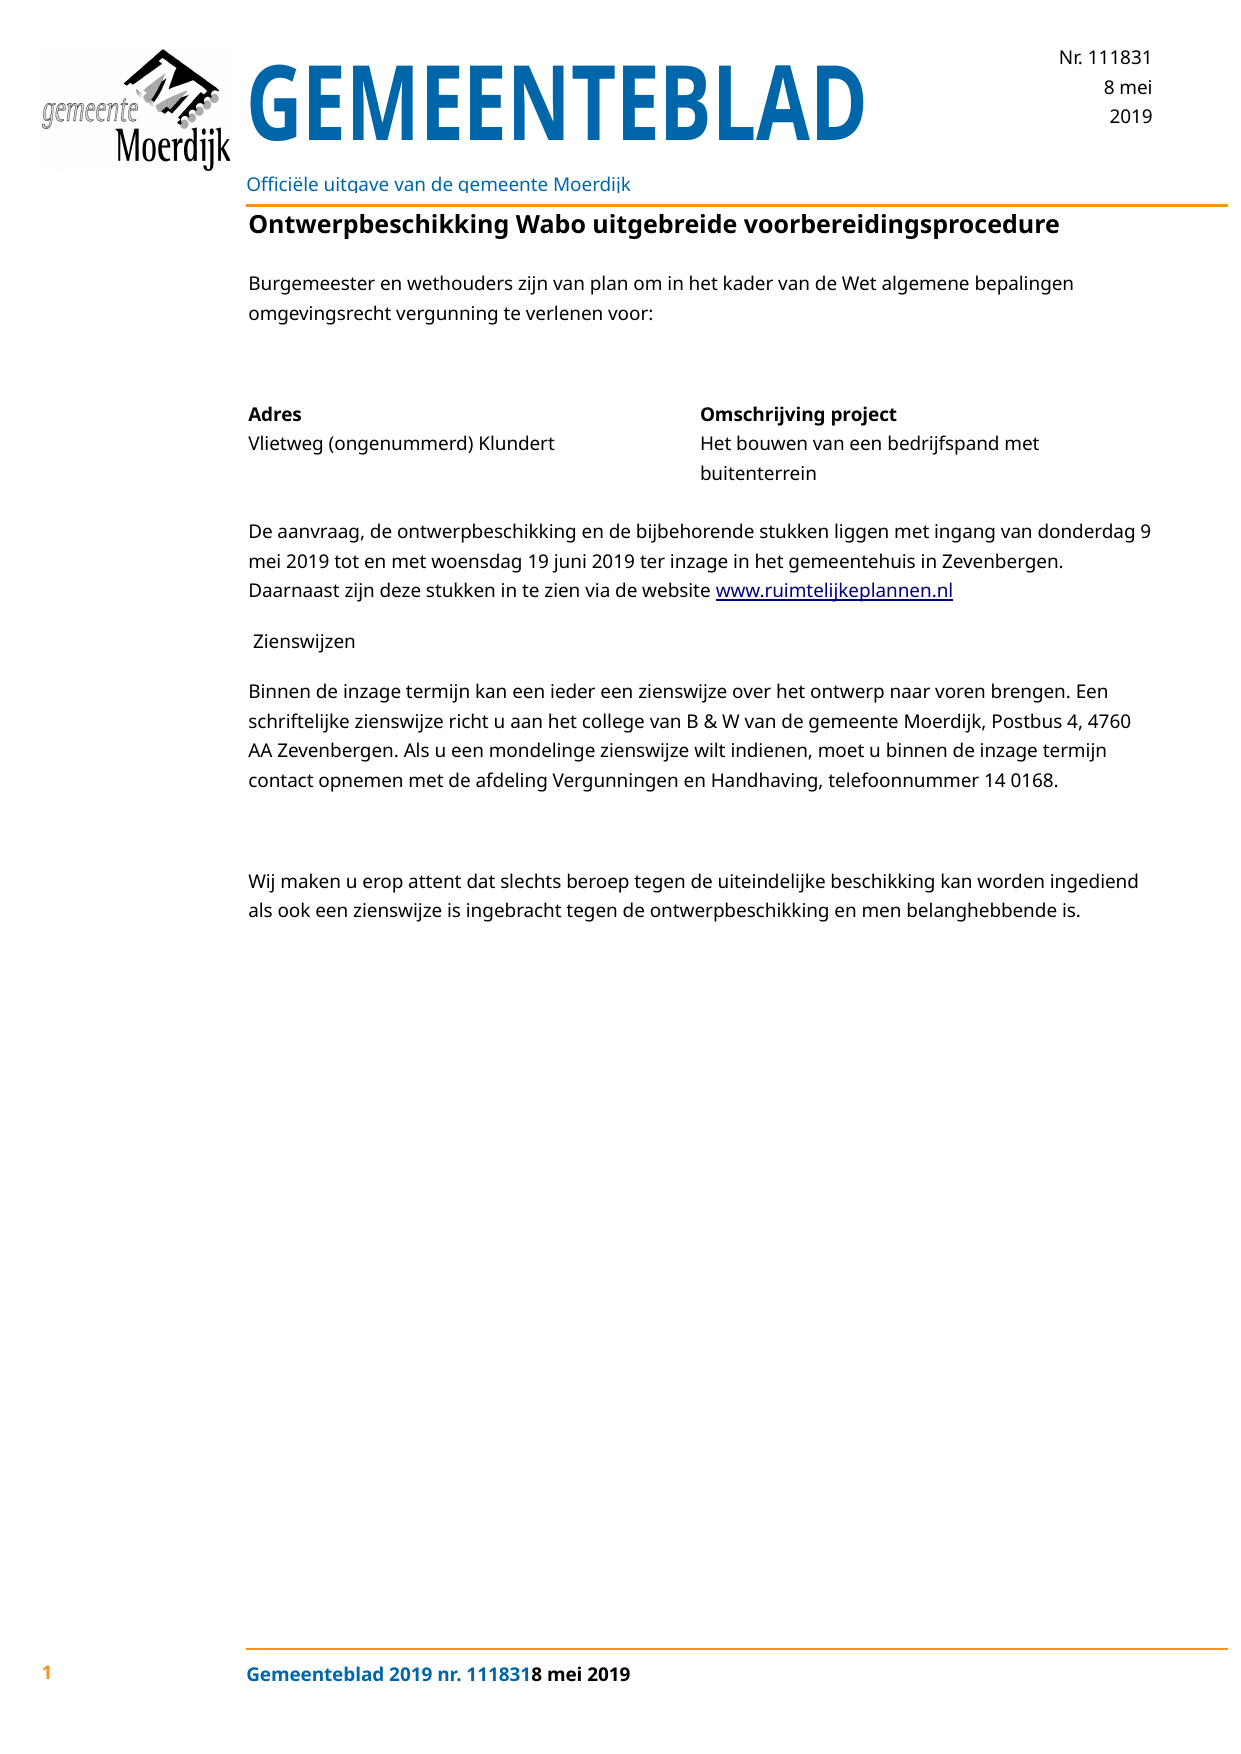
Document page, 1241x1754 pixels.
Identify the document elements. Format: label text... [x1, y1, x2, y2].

table_header Omschrijving project Het bouwen van een bedrijfspand met buitenterrein [700, 401, 1152, 515]
text Wij maken u erop attent dat slechts beroep tegen de uiteindelijke beschikking kan worden ingediend als ook een zienswijze is ingebracht tegen de ontwerpbeschikking en men belanghebbende is. [248, 868, 1152, 923]
text Ontwerpbeschikking Wabo uitgebreide voorbereidingsprocedure [248, 207, 1152, 241]
text De aanvraag, de ontwerpbeschikking en de bijbehorende stukken liggen met ingang van donderdag 9 mei 2019 tot en met woensdag 19 juni 2019 ter inzage in het gemeentehuis in Zevenbergen. Daarnaast zijn deze stukken in te zien via de website www.ruimtelijkeplannen.nl [248, 518, 1152, 603]
picture [41, 47, 231, 172]
text Binnen de inzage termijn kan een ieder een zienswijze over het ontwerp naar voren brengen. Een schriftelijke zienswijze richt u aan het college van B & W van de gemeente Moerdijk, Postbus 4, 4760 AA Zevenbergen. Als u een mondelinge zienswijze wilt indienen, moet u binnen de inzage termijn contact opnemen met de afdeling Vergunningen en Handhaving, telefoonnummer 14 0168. [248, 678, 1152, 793]
text Zienswijzen [248, 628, 1152, 654]
text Burgemeester en wethouders zijn van plan om in het kader van de Wet algemene bepalingen omgevingsrecht vergunning te verlenen voor: [248, 270, 1152, 326]
table_header Adres Vlietweg (ongenummerd) Klundert [248, 401, 700, 515]
